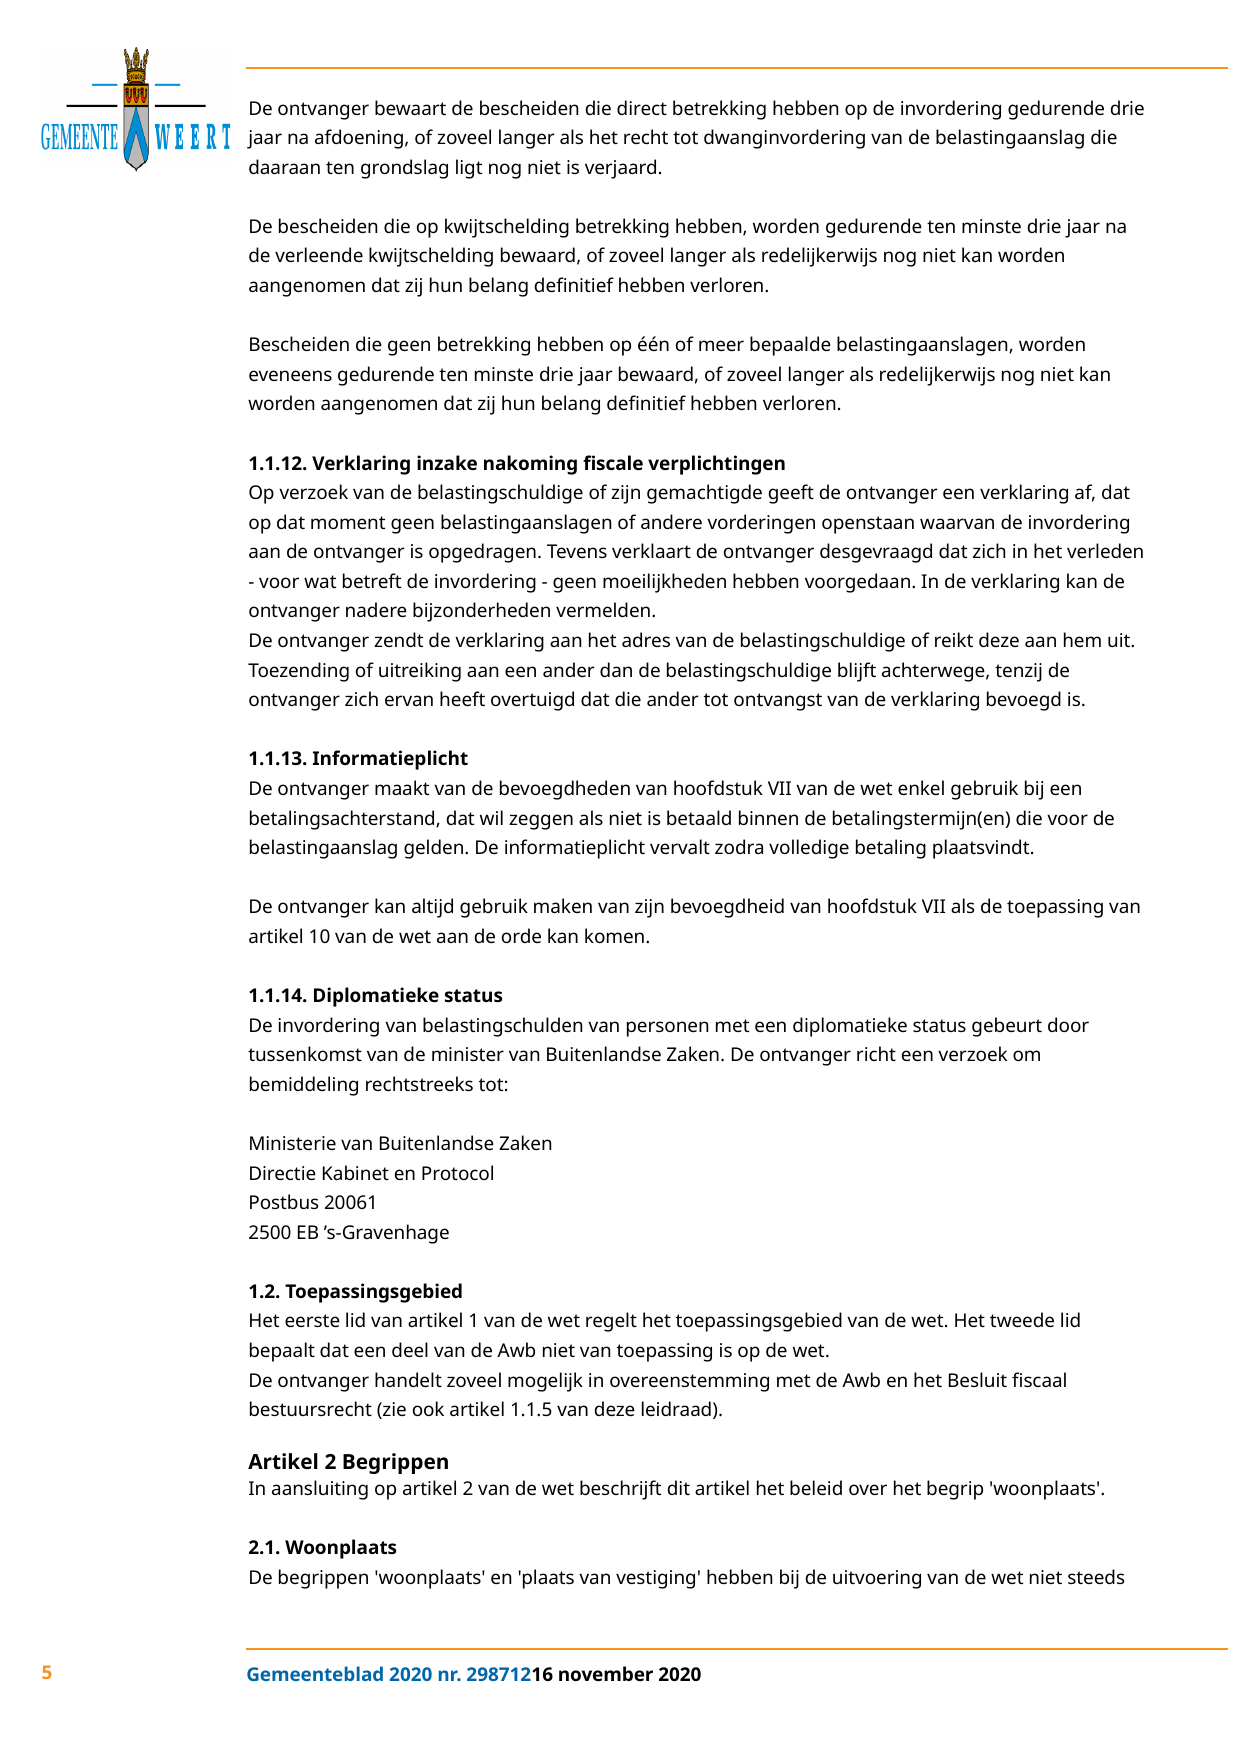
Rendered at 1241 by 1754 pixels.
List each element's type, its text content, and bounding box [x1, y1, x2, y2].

text Op verzoek van de belastingschuldige of zijn gemachtigde geeft de ontvanger een verklaring af, dat op dat moment geen belastingaanslagen of andere vorderingen openstaan waarvan de invordering aan de ontvanger is opgedragen. Tevens verklaart de ontvanger desgevraagd dat zich in het verleden - voor wat betreft de invordering - geen moeilijkheden hebben voorgedaan. In de verklaring kan de ontvanger nadere bijzonderheden vermelden. [248, 479, 1152, 623]
text Directie Kabinet en Protocol [248, 1160, 1152, 1186]
text De invordering van belastingschulden van personen met een diplomatieke status gebeurt door tussenkomst van de minister van Buitenlandse Zaken. De ontvanger richt een verzoek om bemiddeling rechtstreeks tot: [248, 1012, 1152, 1097]
text De ontvanger bewaart de bescheiden die direct betrekking hebben op de invordering gedurende drie jaar na afdoening, of zoveel langer als het recht tot dwanginvordering van de belastingaanslag die daaraan ten grondslag ligt nog niet is verjaard. [248, 95, 1152, 180]
picture [41, 47, 231, 172]
text 1.2. Toepassingsgebied [248, 1278, 1152, 1304]
text De ontvanger kan altijd gebruik maken van zijn bevoegdheid van hoofdstuk VII als de toepassing van artikel 10 van de wet aan de orde kan komen. [248, 893, 1152, 949]
text Het eerste lid van artikel 1 van de wet regelt het toepassingsgebied van de wet. Het tweede lid bepaalt dat een deel van de Awb niet van toepassing is op de wet. [248, 1308, 1152, 1363]
text De ontvanger maakt van de bevoegdheden van hoofdstuk VII van de wet enkel gebruik bij een betalingsachterstand, dat wil zeggen als niet is betaald binnen de betalingstermijn(en) die voor de belastingaanslag gelden. De informatieplicht vervalt zodra volledige betaling plaatsvindt. [248, 775, 1152, 860]
text De ontvanger zendt de verklaring aan het adres van de belastingschuldige of reikt deze aan hem uit. Toezending of uitreiking aan een ander dan de belastingschuldige blijft achterwege, tenzij de ontvanger zich ervan heeft overtuigd dat die ander tot ontvangst van de verklaring bevoegd is. [248, 627, 1152, 712]
text Ministerie van Buitenlandse Zaken [248, 1130, 1152, 1156]
text De bescheiden die op kwijtschelding betrekking hebben, worden gedurende ten minste drie jaar na de verleende kwijtschelding bewaard, of zoveel langer als redelijkerwijs nog niet kan worden aangenomen dat zij hun belang definitief hebben verloren. [248, 213, 1152, 298]
text 1.1.13. Informatieplicht [248, 746, 1152, 771]
text Bescheiden die geen betrekking hebben op één of meer bepaalde belastingaanslagen, worden eveneens gedurende ten minste drie jaar bewaard, of zoveel langer als redelijkerwijs nog niet kan worden aangenomen dat zij hun belang definitief hebben verloren. [248, 331, 1152, 416]
text De ontvanger handelt zoveel mogelijk in overeenstemming met de Awb en het Besluit fiscaal bestuursrecht (zie ook artikel 1.1.5 van deze leidraad). [248, 1367, 1152, 1422]
text In aansluiting op artikel 2 van de wet beschrijft dit artikel het beleid over het begrip 'woonplaats'. [248, 1475, 1152, 1501]
text Postbus 20061 [248, 1189, 1152, 1215]
text 2500 EB ’s-Gravenhage [248, 1219, 1152, 1245]
text De begrippen 'woonplaats' en 'plaats van vestiging' hebben bij de uitvoering van de wet niet steeds [248, 1564, 1152, 1590]
text 2.1. Woonplaats [248, 1534, 1152, 1560]
text Artikel 2 Begrippen [248, 1447, 1152, 1475]
text 1.1.14. Diplomatieke status [248, 982, 1152, 1008]
text 1.1.12. Verklaring inzake nakoming fiscale verplichtingen [248, 450, 1152, 476]
